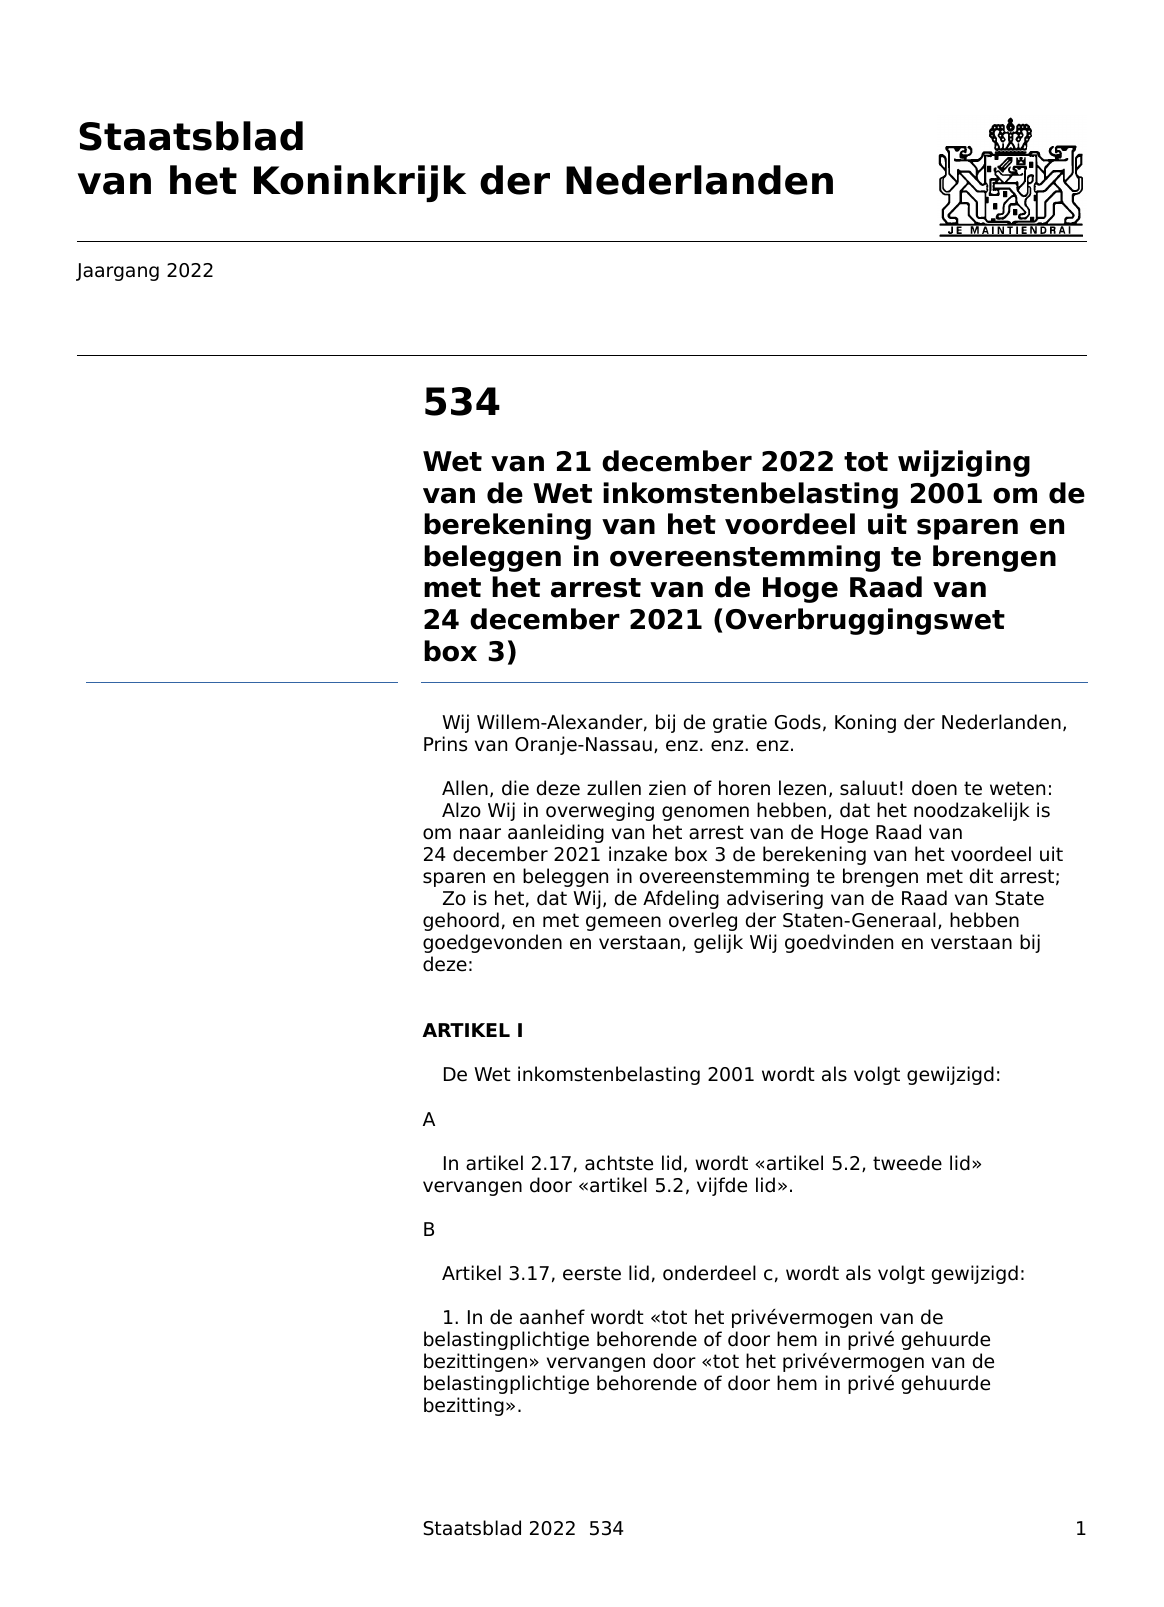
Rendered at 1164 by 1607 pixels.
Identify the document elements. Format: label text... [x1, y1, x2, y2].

text In artikel 2.17, achtste lid, wordt «artikel 5.2, tweede lid» vervangen door «artikel 5.2, vijfde lid». [422, 1153, 1087, 1197]
text Wij Willem-Alexander, bij de gratie Gods, Koning der Nederlanden, Prins van Oranje-Nassau, enz. enz. enz. [422, 712, 1087, 756]
text A [422, 1108, 1087, 1131]
text Allen, die deze zullen zien of horen lezen, saluut! doen te weten: [422, 778, 1087, 800]
subtitle ARTIKEL I [422, 1020, 1087, 1042]
picture [936, 115, 1087, 240]
text Wet van 21 december 2022 tot wijziging van de Wet inkomstenbelasting 2001 om de berekening van het voordeel uit sparen en beleggen in overeenstemming te brengen met het arrest van de Hoge Raad van 24 december 2021 (Overbruggingswet box 3) [422, 447, 1087, 667]
text 1. In de aanhef wordt «tot het privévermogen van de belastingplichtige behorende of door hem in privé gehuurde bezittingen» vervangen door «tot het privévermogen van de belastingplichtige behorende of door hem in privé gehuurde bezitting». [422, 1307, 1087, 1417]
text B [422, 1219, 1087, 1241]
table_cell Jaargang 2022 [77, 242, 1087, 355]
text Zo is het, dat Wij, de Afdeling advisering van de Raad van State gehoord, en met gemeen overleg der Staten-Generaal, hebben goedgevonden en verstaan, gelijk Wij goedvinden en verstaan bij deze: [422, 888, 1087, 976]
table_header [886, 100, 1087, 241]
text Alzo Wij in overweging genomen hebben, dat het noodzakelijk is om naar aanleiding van het arrest van de Hoge Raad van 24 december 2021 inzake box 3 de berekening van het voordeel uit sparen en beleggen in overeenstemming te brengen met dit arrest; [422, 800, 1087, 888]
text Artikel 3.17, eerste lid, onderdeel c, wordt als volgt gewijzigd: [422, 1263, 1087, 1285]
text De Wet inkomstenbelasting 2001 wordt als volgt gewijzigd: [422, 1064, 1087, 1086]
subtitle 534 [422, 381, 1087, 424]
table_header Staatsblad van het Koninkrijk der Nederlanden [77, 100, 886, 241]
